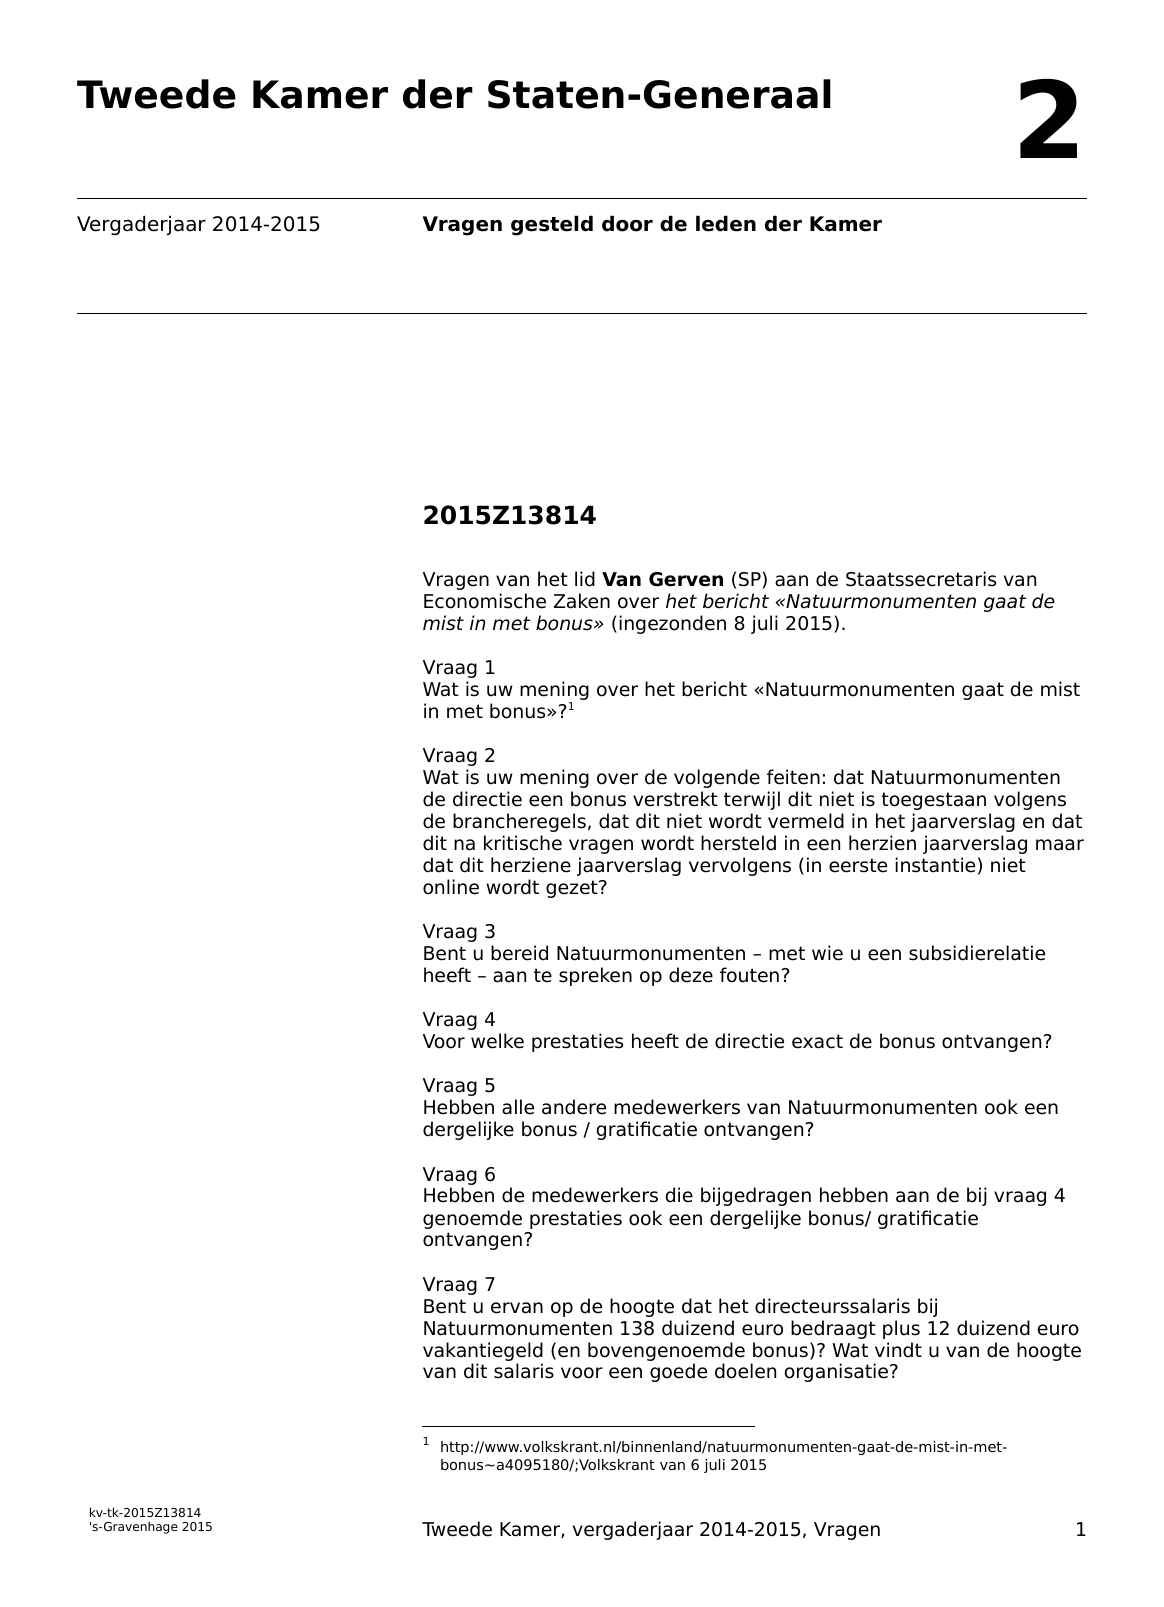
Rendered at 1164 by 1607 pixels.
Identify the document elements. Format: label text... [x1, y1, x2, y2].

text Vraag 3 [422, 921, 1087, 943]
text Vraag 5 [422, 1075, 1087, 1097]
text Bent u bereid Natuurmonumenten – met wie u een subsidierelatie heeft – aan te spreken op deze fouten? [422, 943, 1087, 987]
text http://www.volkskrant.nl/binnenland/natuurmonumenten-gaat-de-mist-in-met-bonus~a4095180/;Volkskrant van 6 juli 2015 [422, 1435, 1087, 1474]
table_header 2 [886, 59, 1087, 198]
text Wat is uw mening over het bericht «Natuurmonumenten gaat de mist in met bonus»? [422, 679, 1087, 723]
text 's-Gravenhage 2015 [88, 1520, 323, 1534]
text Vraag 6 [422, 1163, 1087, 1185]
text Hebben de medewerkers die bijgedragen hebben aan de bij vraag 4 genoemde prestaties ook een dergelijke bonus/ gratificatie ontvangen? [422, 1185, 1087, 1251]
text Vraag 2 [422, 745, 1087, 767]
text Voor welke prestaties heeft de directie exact de bonus ontvangen? [422, 1031, 1087, 1053]
text kv-tk-2015Z13814 [88, 1506, 323, 1520]
text Vraag 7 [422, 1273, 1087, 1296]
text Vragen van het lid Van Gerven (SP) aan de Staatssecretaris van Economische Zaken over het bericht «Natuurmonumenten gaat de mist in met bonus» (ingezonden 8 juli 2015). [422, 569, 1087, 635]
table_header Tweede Kamer der Staten-Generaal [77, 59, 886, 198]
text Bent u ervan op de hoogte dat het directeurssalaris bij Natuurmonumenten 138 duizend euro bedraagt plus 12 duizend euro vakantiegeld (en bovengenoemde bonus)? Wat vindt u van de hoogte van dit salaris voor een goede doelen organisatie? [422, 1296, 1087, 1383]
text 2015Z13814 [422, 501, 1087, 531]
text Hebben alle andere medewerkers van Natuurmonumenten ook een dergelijke bonus / gratificatie ontvangen? [422, 1097, 1087, 1141]
table_cell Vergaderjaar 2014-2015 [77, 199, 422, 313]
text Wat is uw mening over de volgende feiten: dat Natuurmonumenten de directie een bonus verstrekt terwijl dit niet is toegestaan volgens de brancheregels, dat dit niet wordt vermeld in het jaarverslag en dat dit na kritische vragen wordt hersteld in een herzien jaarverslag maar dat dit herziene jaarverslag vervolgens (in eerste instantie) niet online wordt gezet? [422, 767, 1087, 899]
text Vraag 4 [422, 1009, 1087, 1031]
text Vraag 1 [422, 657, 1087, 679]
table_cell Vragen gesteld door de leden der Kamer [422, 199, 1087, 313]
